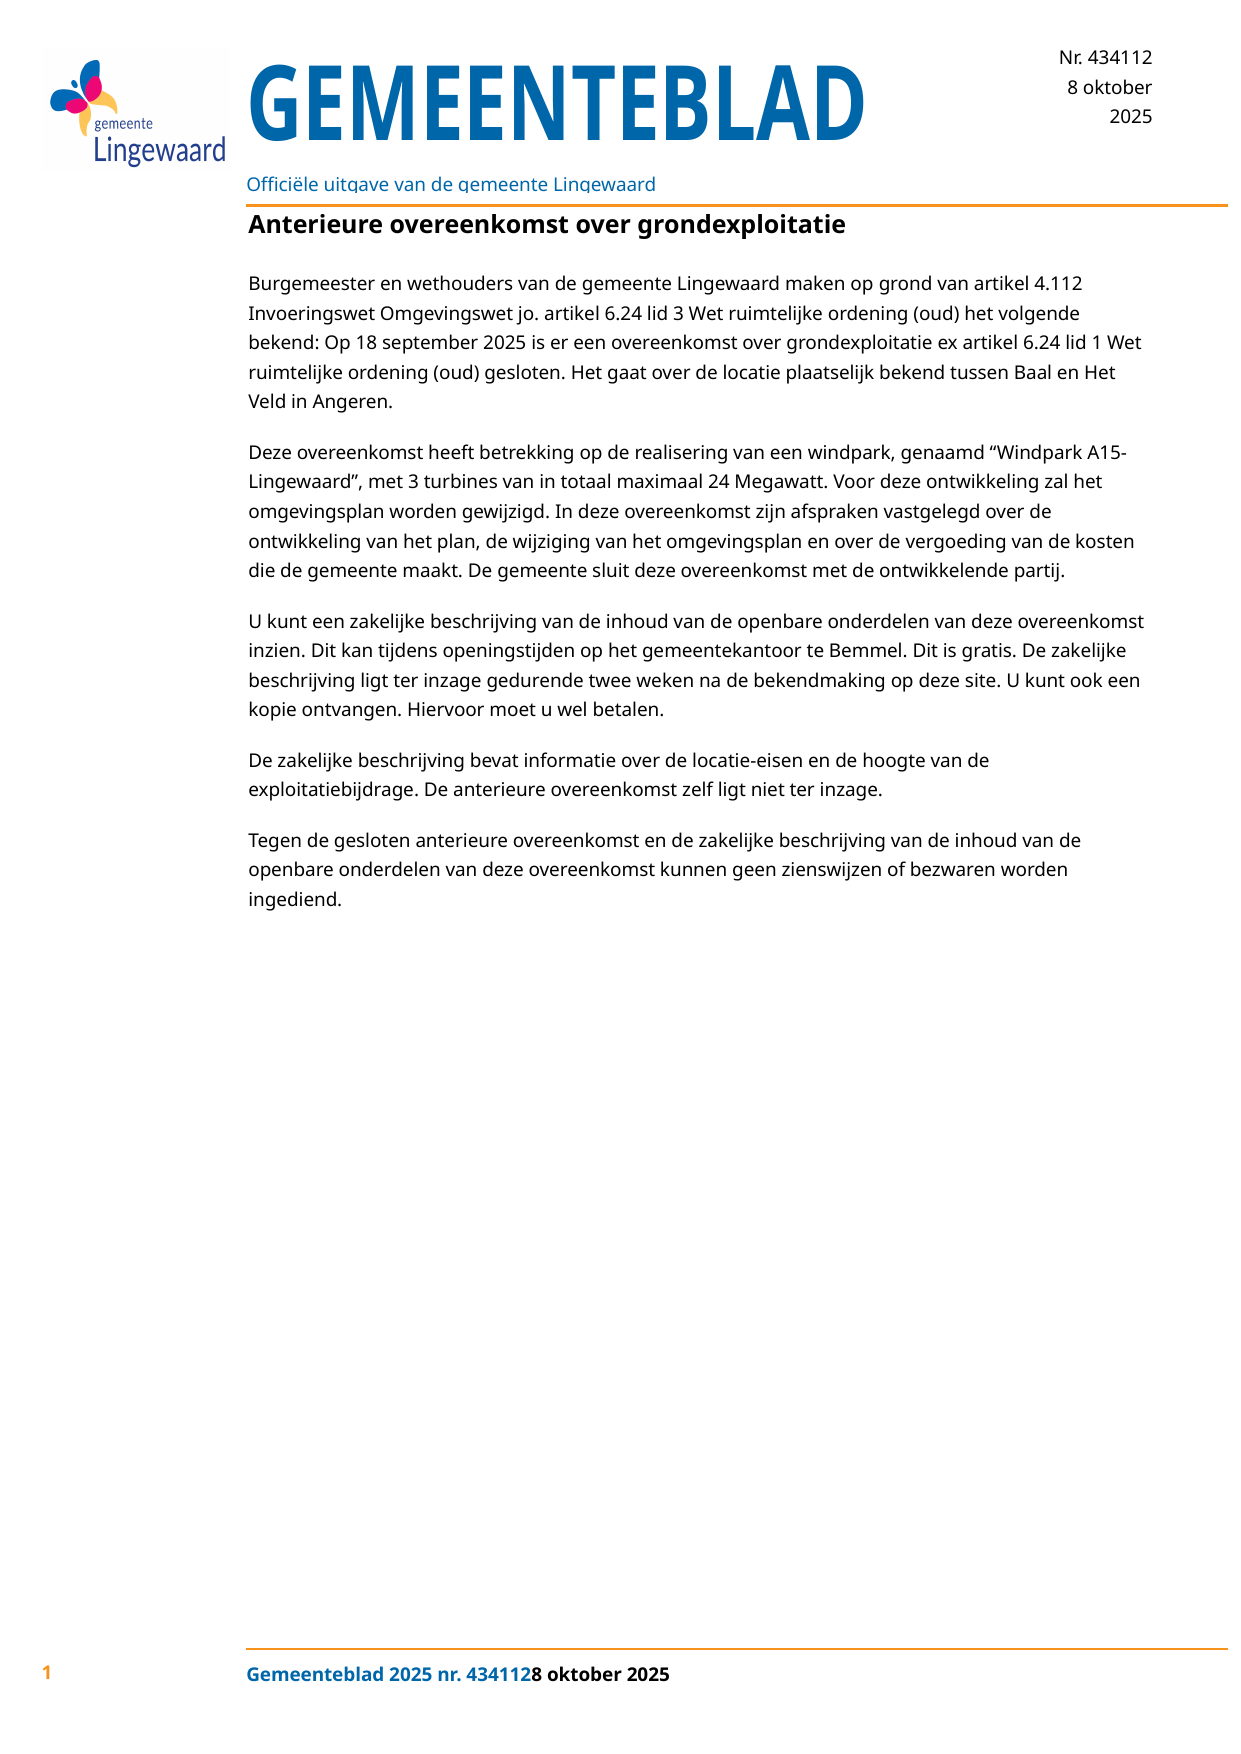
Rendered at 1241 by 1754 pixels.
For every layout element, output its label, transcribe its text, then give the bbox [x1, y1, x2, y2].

text De zakelijke beschrijving bevat informatie over de locatie-eisen en de hoogte van de exploitatiebijdrage. De anterieure overeenkomst zelf ligt niet ter inzage. [248, 747, 1152, 802]
text Burgemeester en wethouders van de gemeente Lingewaard maken op grond van artikel 4.112 Invoeringswet Omgevingswet jo. artikel 6.24 lid 3 Wet ruimtelijke ordening (oud) het volgende bekend: Op 18 september 2025 is er een overeenkomst over grondexploitatie ex artikel 6.24 lid 1 Wet ruimtelijke ordening (oud) gesloten. Het gaat over de locatie plaatselijk bekend tussen Baal en Het Veld in Angeren. [248, 270, 1152, 414]
text U kunt een zakelijke beschrijving van de inhoud van de openbare onderdelen van deze overeenkomst inzien. Dit kan tijdens openingstijden op het gemeentekantoor te Bemmel. Dit is gratis. De zakelijke beschrijving ligt ter inzage gedurende twee weken na de bekendmaking op deze site. U kunt ook een kopie ontvangen. Hiervoor moet u wel betalen. [248, 608, 1152, 722]
text Deze overeenkomst heeft betrekking op de realisering van een windpark, genaamd “Windpark A15-Lingewaard”, met 3 turbines van in totaal maximaal 24 Megawatt. Voor deze ontwikkeling zal het omgevingsplan worden gewijzigd. In deze overeenkomst zijn afspraken vastgelegd over de ontwikkeling van het plan, de wijziging van het omgevingsplan en over de vergoeding van de kosten die de gemeente maakt. De gemeente sluit deze overeenkomst met de ontwikkelende partij. [248, 439, 1152, 583]
picture [41, 47, 231, 172]
text Anterieure overeenkomst over grondexploitatie [248, 207, 1152, 241]
text Tegen de gesloten anterieure overeenkomst en de zakelijke beschrijving van de inhoud van de openbare onderdelen van deze overeenkomst kunnen geen zienswijzen of bezwaren worden ingediend. [248, 827, 1152, 912]
